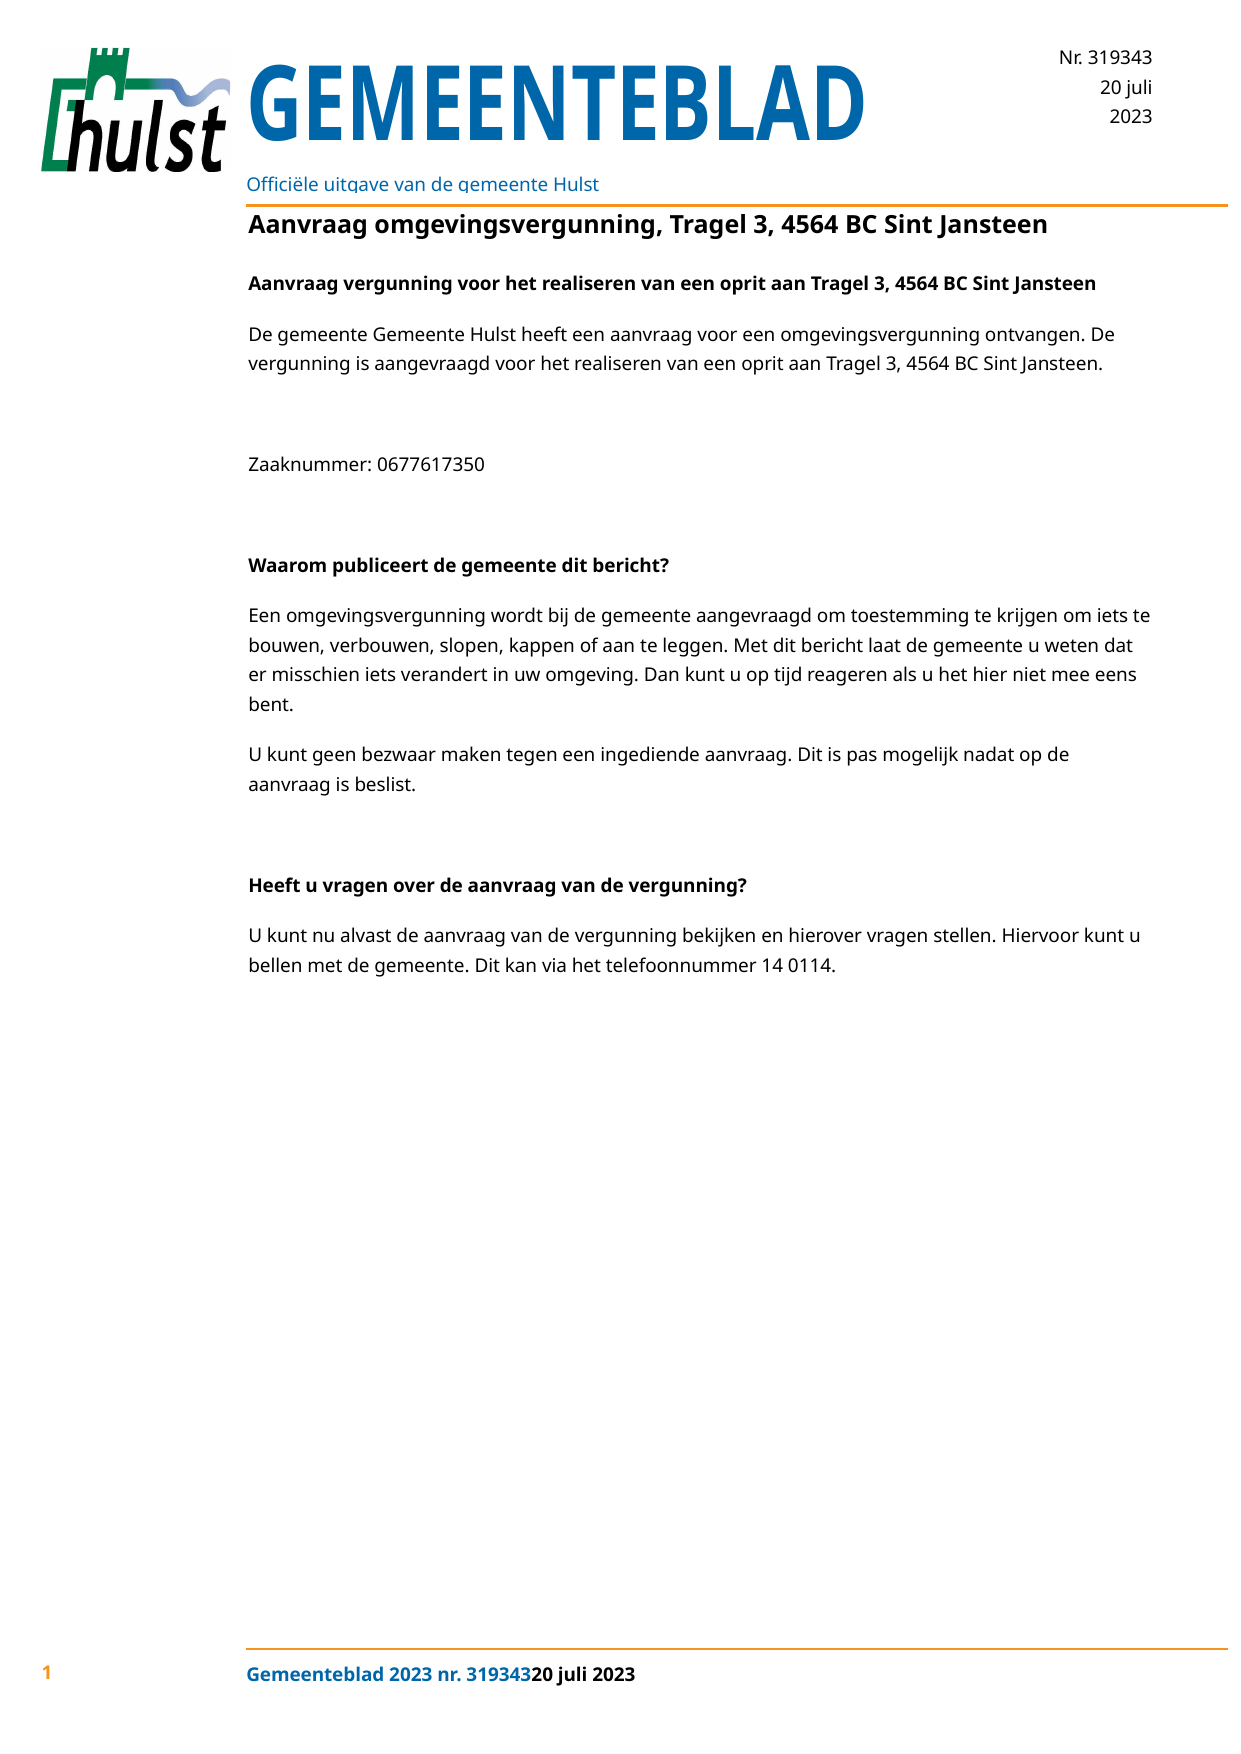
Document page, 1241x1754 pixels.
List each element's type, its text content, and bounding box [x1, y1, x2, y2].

text U kunt nu alvast de aanvraag van de vergunning bekijken en hierover vragen stellen. Hiervoor kunt u bellen met de gemeente. Dit kan via het telefoonnummer 14 0114. [248, 922, 1152, 978]
text De gemeente Gemeente Hulst heeft een aanvraag voor een omgevingsvergunning ontvangen. De vergunning is aangevraagd voor het realiseren van een oprit aan Tragel 3, 4564 BC Sint Jansteen. [248, 321, 1152, 376]
text U kunt geen bezwaar maken tegen een ingediende aanvraag. Dit is pas mogelijk nadat op de aanvraag is beslist. [248, 742, 1152, 797]
text Waarom publiceert de gemeente dit bericht? [248, 552, 1152, 578]
text Een omgevingsvergunning wordt bij de gemeente aangevraagd om toestemming te krijgen om iets te bouwen, verbouwen, slopen, kappen of aan te leggen. Met dit bericht laat de gemeente u weten dat er misschien iets verandert in uw omgeving. Dan kunt u op tijd reageren als u het hier niet mee eens bent. [248, 602, 1152, 717]
text Zaaknummer: 0677617350 [248, 451, 1152, 477]
text Heeft u vragen over de aanvraag van de vergunning? [248, 872, 1152, 898]
text Aanvraag vergunning voor het realiseren van een oprit aan Tragel 3, 4564 BC Sint Jansteen [248, 270, 1152, 296]
text Aanvraag omgevingsvergunning, Tragel 3, 4564 BC Sint Jansteen [248, 207, 1152, 241]
picture [41, 47, 231, 172]
